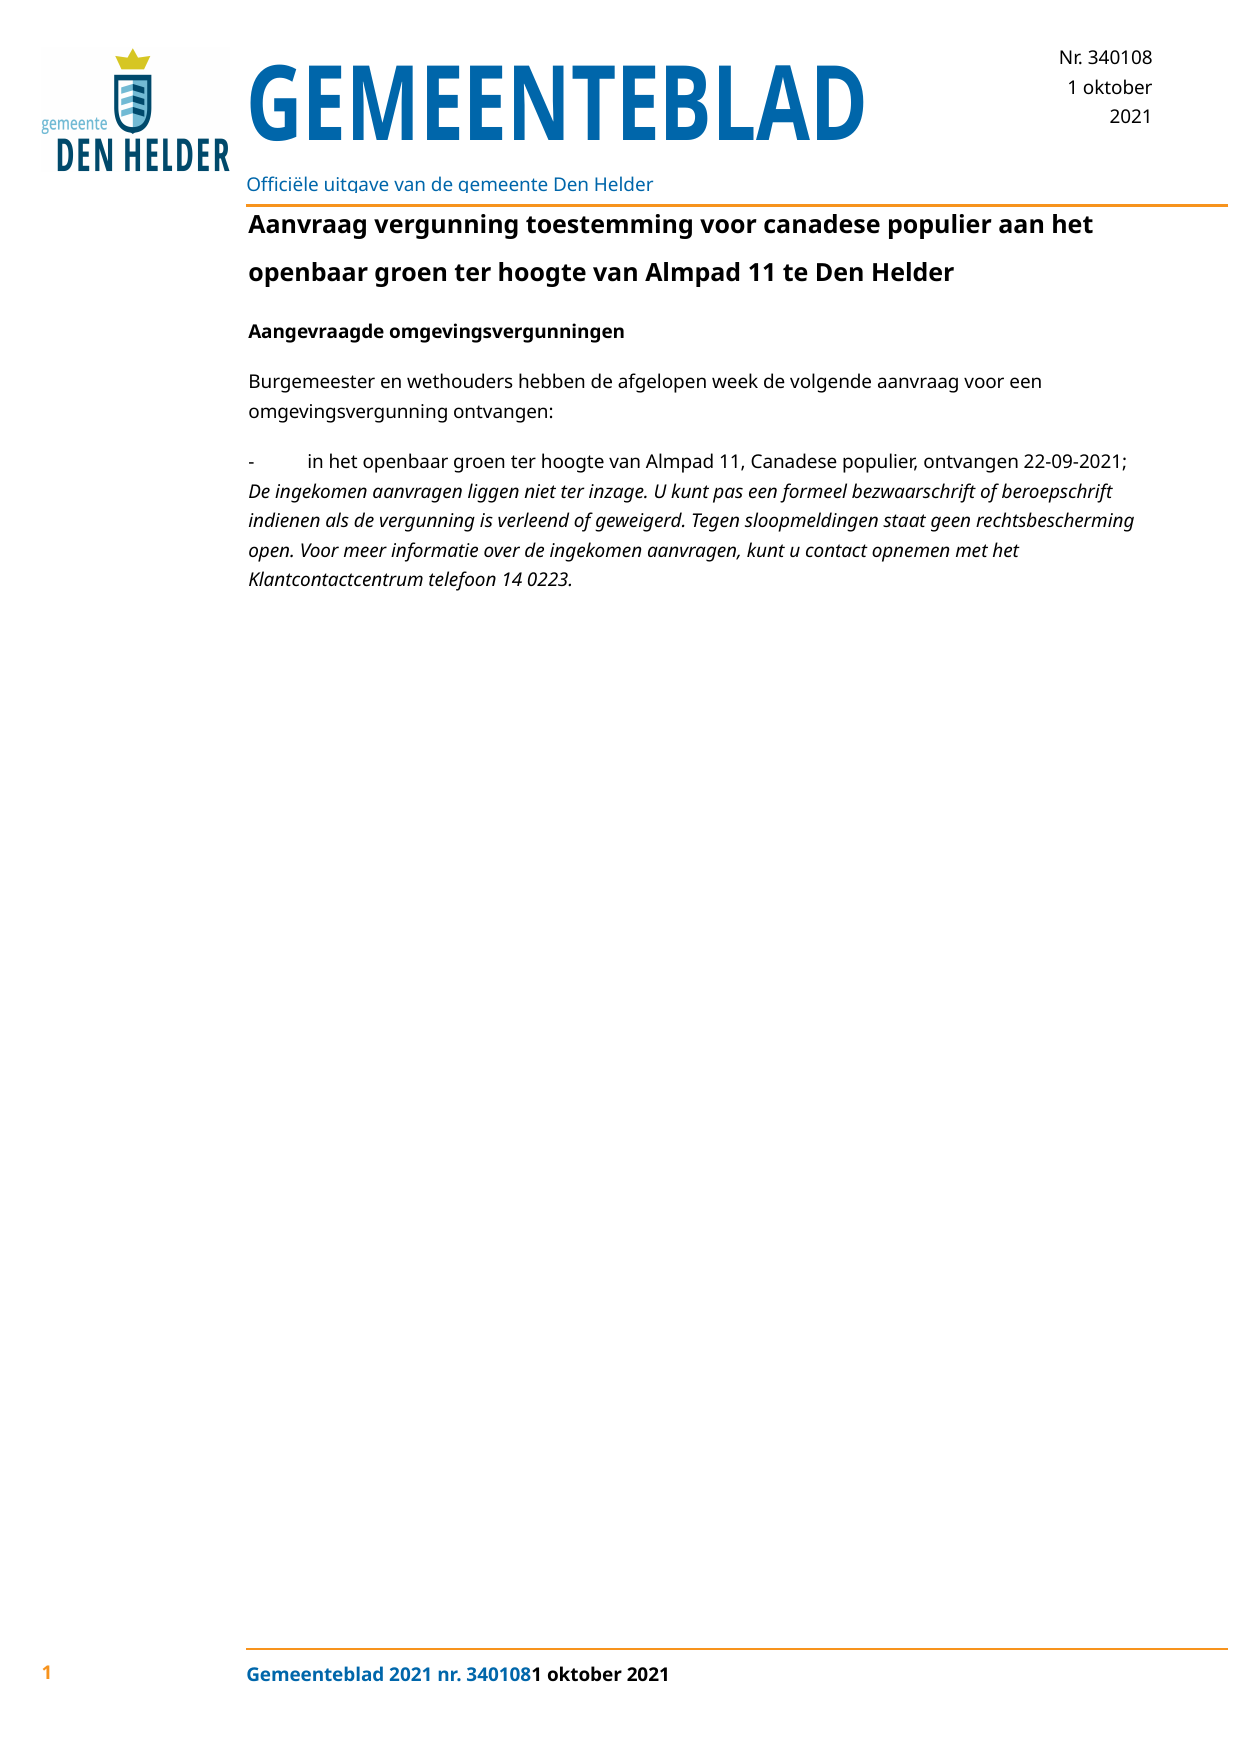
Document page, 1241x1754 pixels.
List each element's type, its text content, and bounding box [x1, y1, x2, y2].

text De ingekomen aanvragen liggen niet ter inzage. U kunt pas een formeel bezwaarschrift of beroepschrift indienen als de vergunning is verleend of geweigerd. Tegen sloopmeldingen staat geen rechtsbescherming open. Voor meer informatie over de ingekomen aanvragen, kunt u contact opnemen met het Klantcontactcentrum telefoon 14 0223. [248, 478, 1152, 592]
picture [100, 154, 106, 172]
picture [220, 160, 224, 172]
text Aanvraag vergunning toestemming voor canadese populier aan het openbaar groen ter hoogte van Almpad 11 te Den Helder [248, 207, 1152, 288]
list in het openbaar groen ter hoogte van Almpad 11, Canadese populier, ontvangen 22-09-2021; [248, 448, 1152, 474]
picture [41, 47, 231, 172]
picture [182, 144, 187, 165]
picture [130, 157, 135, 172]
text Burgemeester en wethouders hebben de afgelopen week de volgende aanvraag voor een omgevingsvergunning ontvangen: [248, 368, 1152, 424]
picture [63, 144, 68, 165]
text Aangevraagde omgevingsvergunningen [248, 318, 1152, 344]
